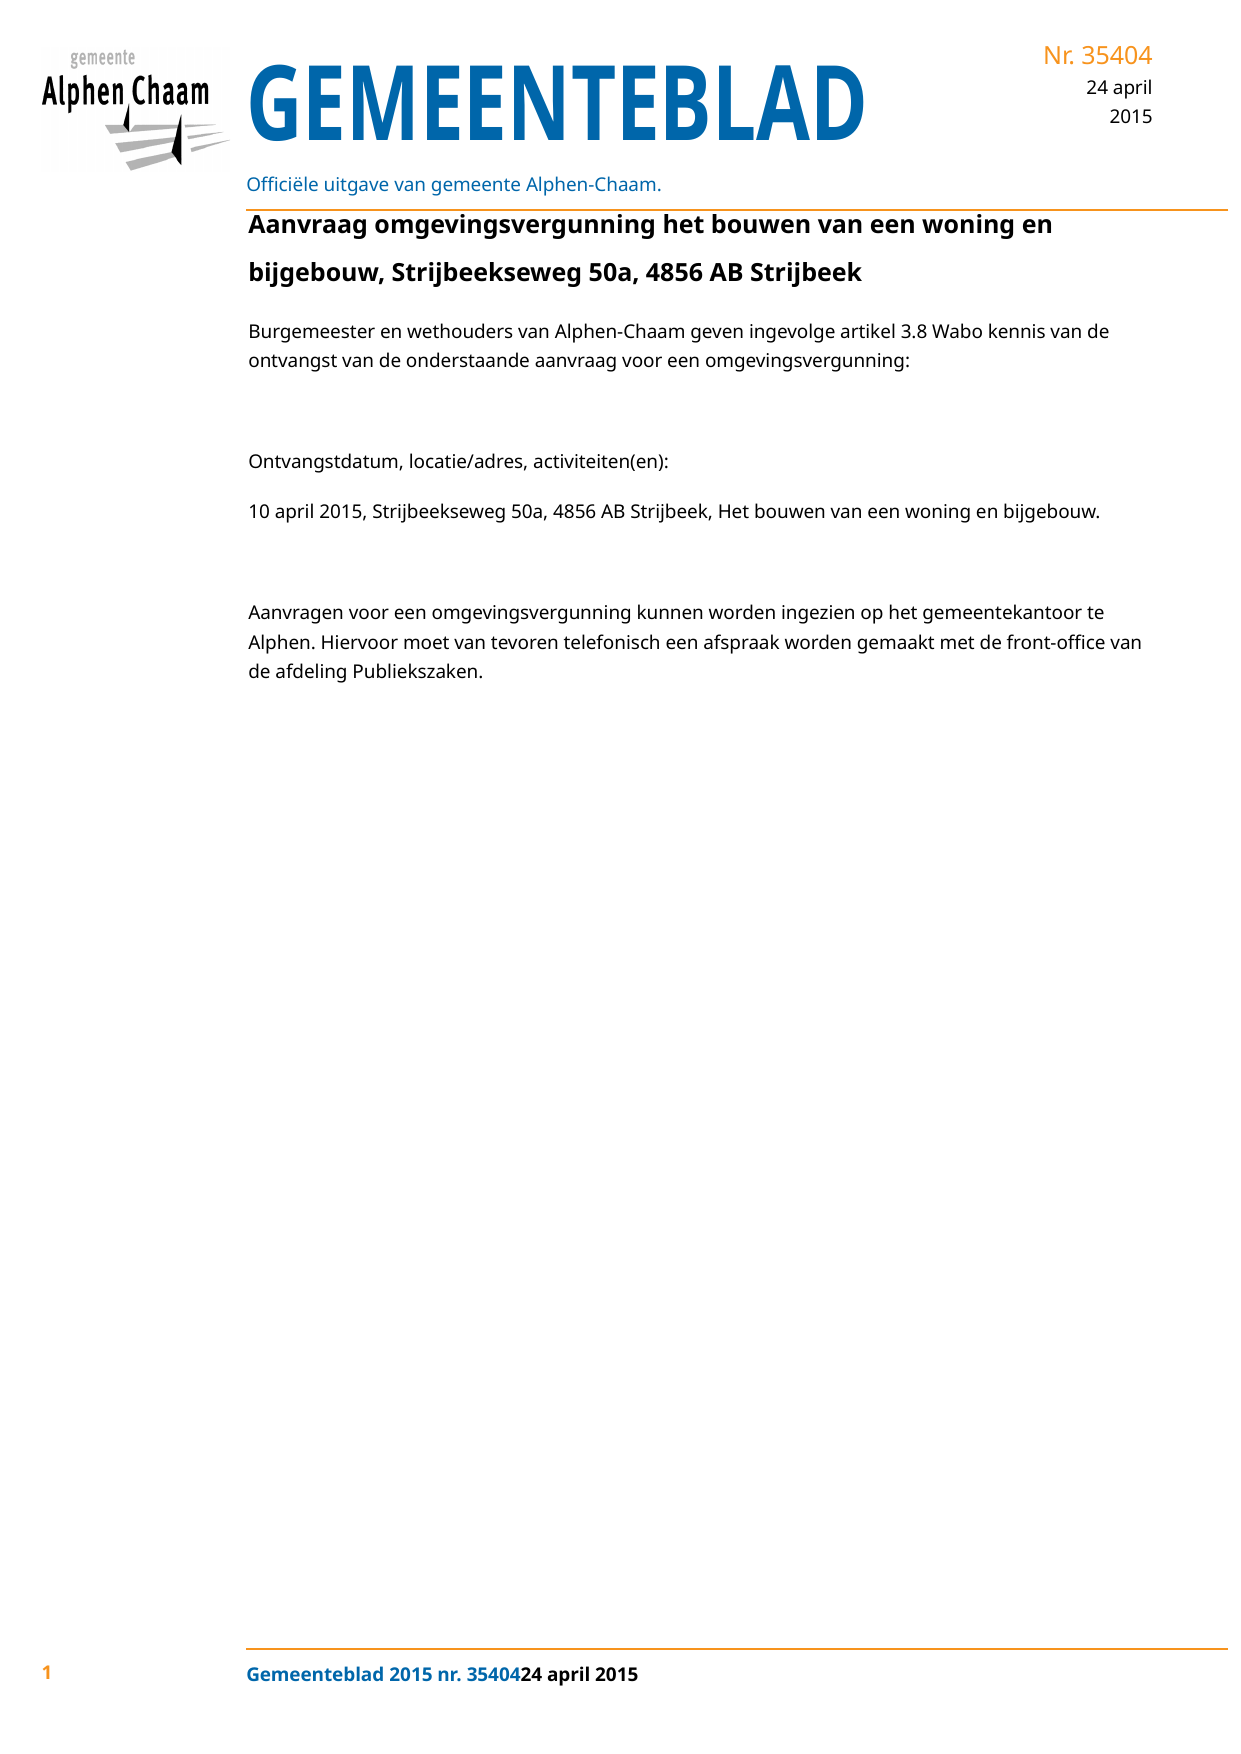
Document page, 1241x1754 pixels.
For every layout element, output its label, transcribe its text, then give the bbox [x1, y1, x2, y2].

text Aanvragen voor een omgevingsvergunning kunnen worden ingezien op het gemeentekantoor te Alphen. Hiervoor moet van tevoren telefonisch een afspraak worden gemaakt met de front-office van de afdeling Publiekszaken. [248, 599, 1152, 684]
text Ontvangstdatum, locatie/adres, activiteiten(en): [248, 448, 1152, 474]
text 10 april 2015, Strijbeekseweg 50a, 4856 AB Strijbeek, Het bouwen van een woning en bijgebouw. [248, 499, 1152, 524]
text Aanvraag omgevingsvergunning het bouwen van een woning en bijgebouw, Strijbeekseweg 50a, 4856 AB Strijbeek [248, 211, 1152, 288]
text Burgemeester en wethouders van Alphen-Chaam geven ingevolge artikel 3.8 Wabo kennis van de ontvangst van de onderstaande aanvraag voor een omgevingsvergunning: [248, 318, 1152, 373]
picture [41, 47, 231, 172]
